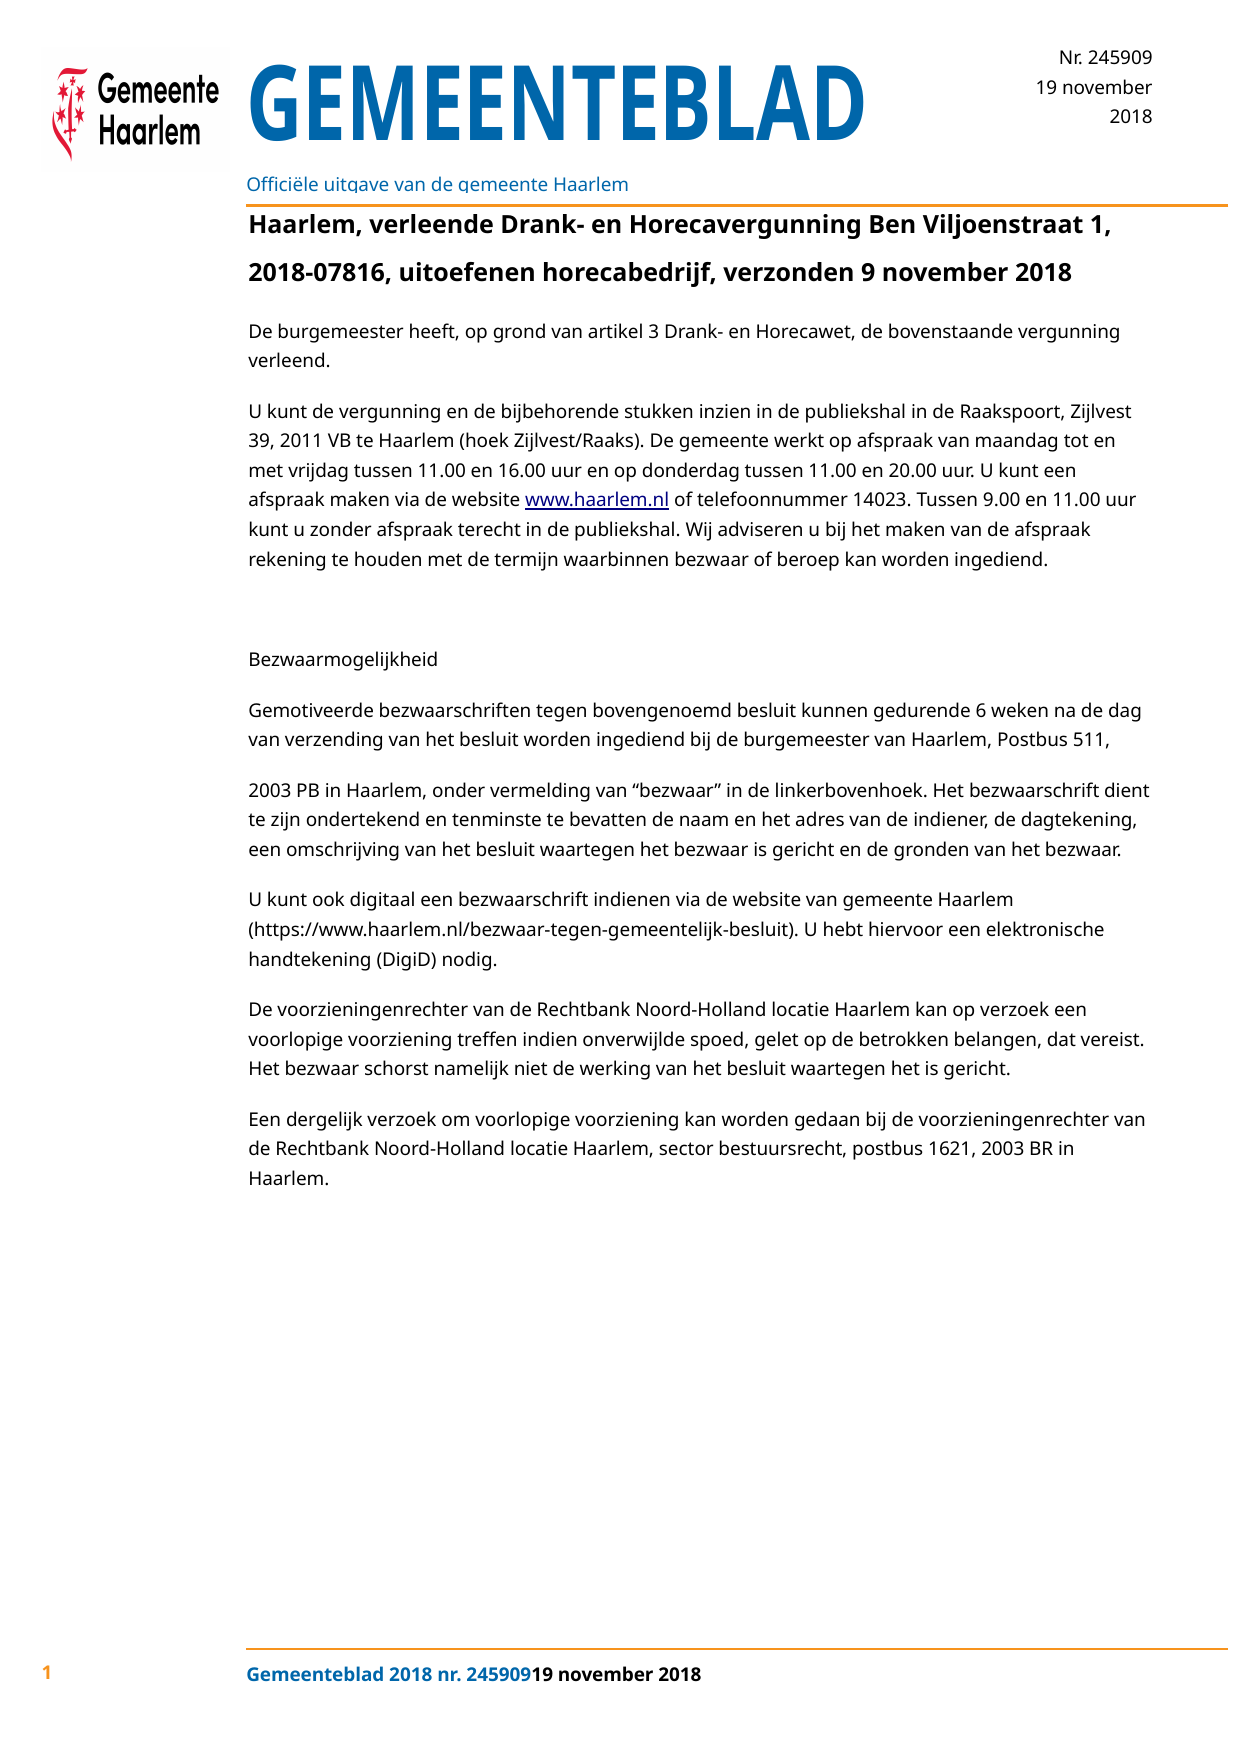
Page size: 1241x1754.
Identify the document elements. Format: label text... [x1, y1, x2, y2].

text U kunt ook digitaal een bezwaarschrift indienen via de website van gemeente Haarlem (https://www.haarlem.nl/bezwaar-tegen-gemeentelijk-besluit). U hebt hiervoor een elektronische handtekening (DigiD) nodig. [248, 887, 1152, 972]
text Een dergelijk verzoek om voorlopige voorziening kan worden gedaan bij de voorzieningenrechter van de Rechtbank Noord-Holland locatie Haarlem, sector bestuursrecht, postbus 1621, 2003 BR in Haarlem. [248, 1106, 1152, 1191]
text De voorzieningenrechter van de Rechtbank Noord-Holland locatie Haarlem kan op verzoek een voorlopige voorziening treffen indien onverwijlde spoed, gelet op de betrokken belangen, dat vereist. Het bezwaar schorst namelijk niet de werking van het besluit waartegen het is gericht. [248, 996, 1152, 1081]
text Haarlem, verleende Drank- en Horecavergunning Ben Viljoenstraat 1, 2018-07816, uitoefenen horecabedrijf, verzonden 9 november 2018 [248, 207, 1152, 288]
text Gemotiveerde bezwaarschriften tegen bovengenoemd besluit kunnen gedurende 6 weken na de dag van verzending van het besluit worden ingediend bij de burgemeester van Haarlem, Postbus 511, [248, 697, 1152, 752]
text Bezwaarmogelijkheid [248, 647, 1152, 672]
text U kunt de vergunning en de bijbehorende stukken inzien in de publiekshal in de Raakspoort, Zijlvest 39, 2011 VB te Haarlem (hoek Zijlvest/Raaks). De gemeente werkt op afspraak van maandag tot en met vrijdag tussen 11.00 en 16.00 uur en op donderdag tussen 11.00 en 20.00 uur. U kunt een afspraak maken via de website www.haarlem.nl of telefoonnummer 14023. Tussen 9.00 en 11.00 uur kunt u zonder afspraak terecht in de publiekshal. Wij adviseren u bij het maken van de afspraak rekening te houden met de termijn waarbinnen bezwaar of beroep kan worden ingediend. [248, 398, 1152, 572]
text De burgemeester heeft, op grond van artikel 3 Drank- en Horecawet, de bovenstaande vergunning verleend. [248, 318, 1152, 373]
picture [41, 47, 231, 172]
text 2003 PB in Haarlem, onder vermelding van “bezwaar” in de linkerbovenhoek. Het bezwaarschrift dient te zijn ondertekend en tenminste te bevatten de naam en het adres van de indiener, de dagtekening, een omschrijving van het besluit waartegen het bezwaar is gericht en de gronden van het bezwaar. [248, 777, 1152, 862]
